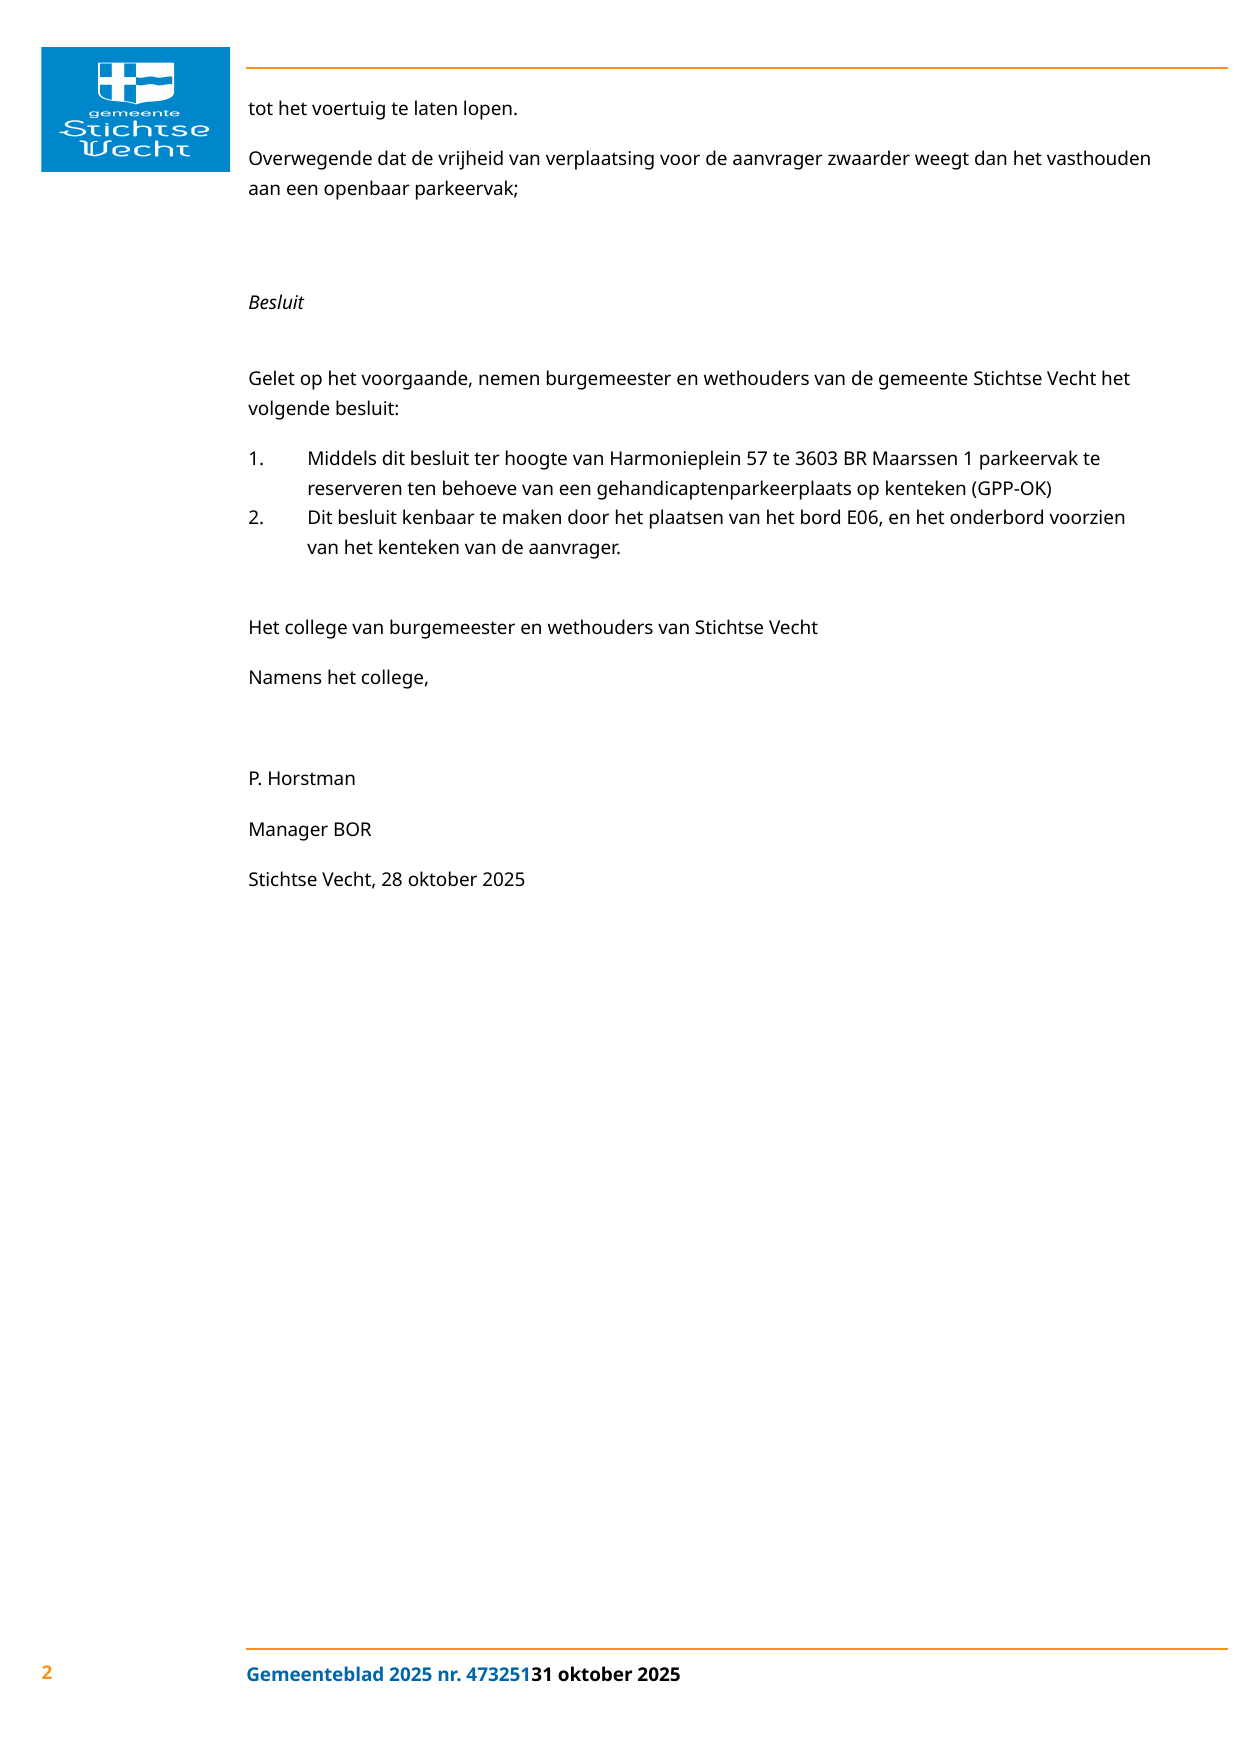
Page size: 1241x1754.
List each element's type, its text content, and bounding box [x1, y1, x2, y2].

text Namens het college, [248, 664, 1152, 690]
text P. Horstman [248, 765, 1152, 791]
text Overwegende dat de vrijheid van verplaatsing voor de aanvrager zwaarder weegt dan het vasthouden aan een openbaar parkeervak; [248, 145, 1152, 201]
text tot het voertuig te laten lopen. [248, 95, 1152, 121]
text Gelet op het voorgaande, nemen burgemeester en wethouders van de gemeente Stichtse Vecht het volgende besluit: [248, 365, 1152, 421]
list Middels dit besluit ter hoogte van Harmonieplein 57 te 3603 BR Maarssen 1 parkeervak te reserveren ten behoeve van een gehandicaptenparkeerplaats op kenteken (GPP-OK) [248, 445, 1152, 501]
list Dit besluit kenbaar te maken door het plaatsen van het bord E06, en het onderbord voorzien van het kenteken van de aanvrager. [248, 504, 1152, 560]
text Het college van burgemeester en wethouders van Stichtse Vecht [248, 614, 1152, 640]
picture [137, 63, 174, 103]
picture [99, 63, 135, 101]
text Besluit [248, 289, 1152, 315]
text Stichtse Vecht, 28 oktober 2025 [248, 866, 1152, 892]
text Manager BOR [248, 816, 1152, 841]
